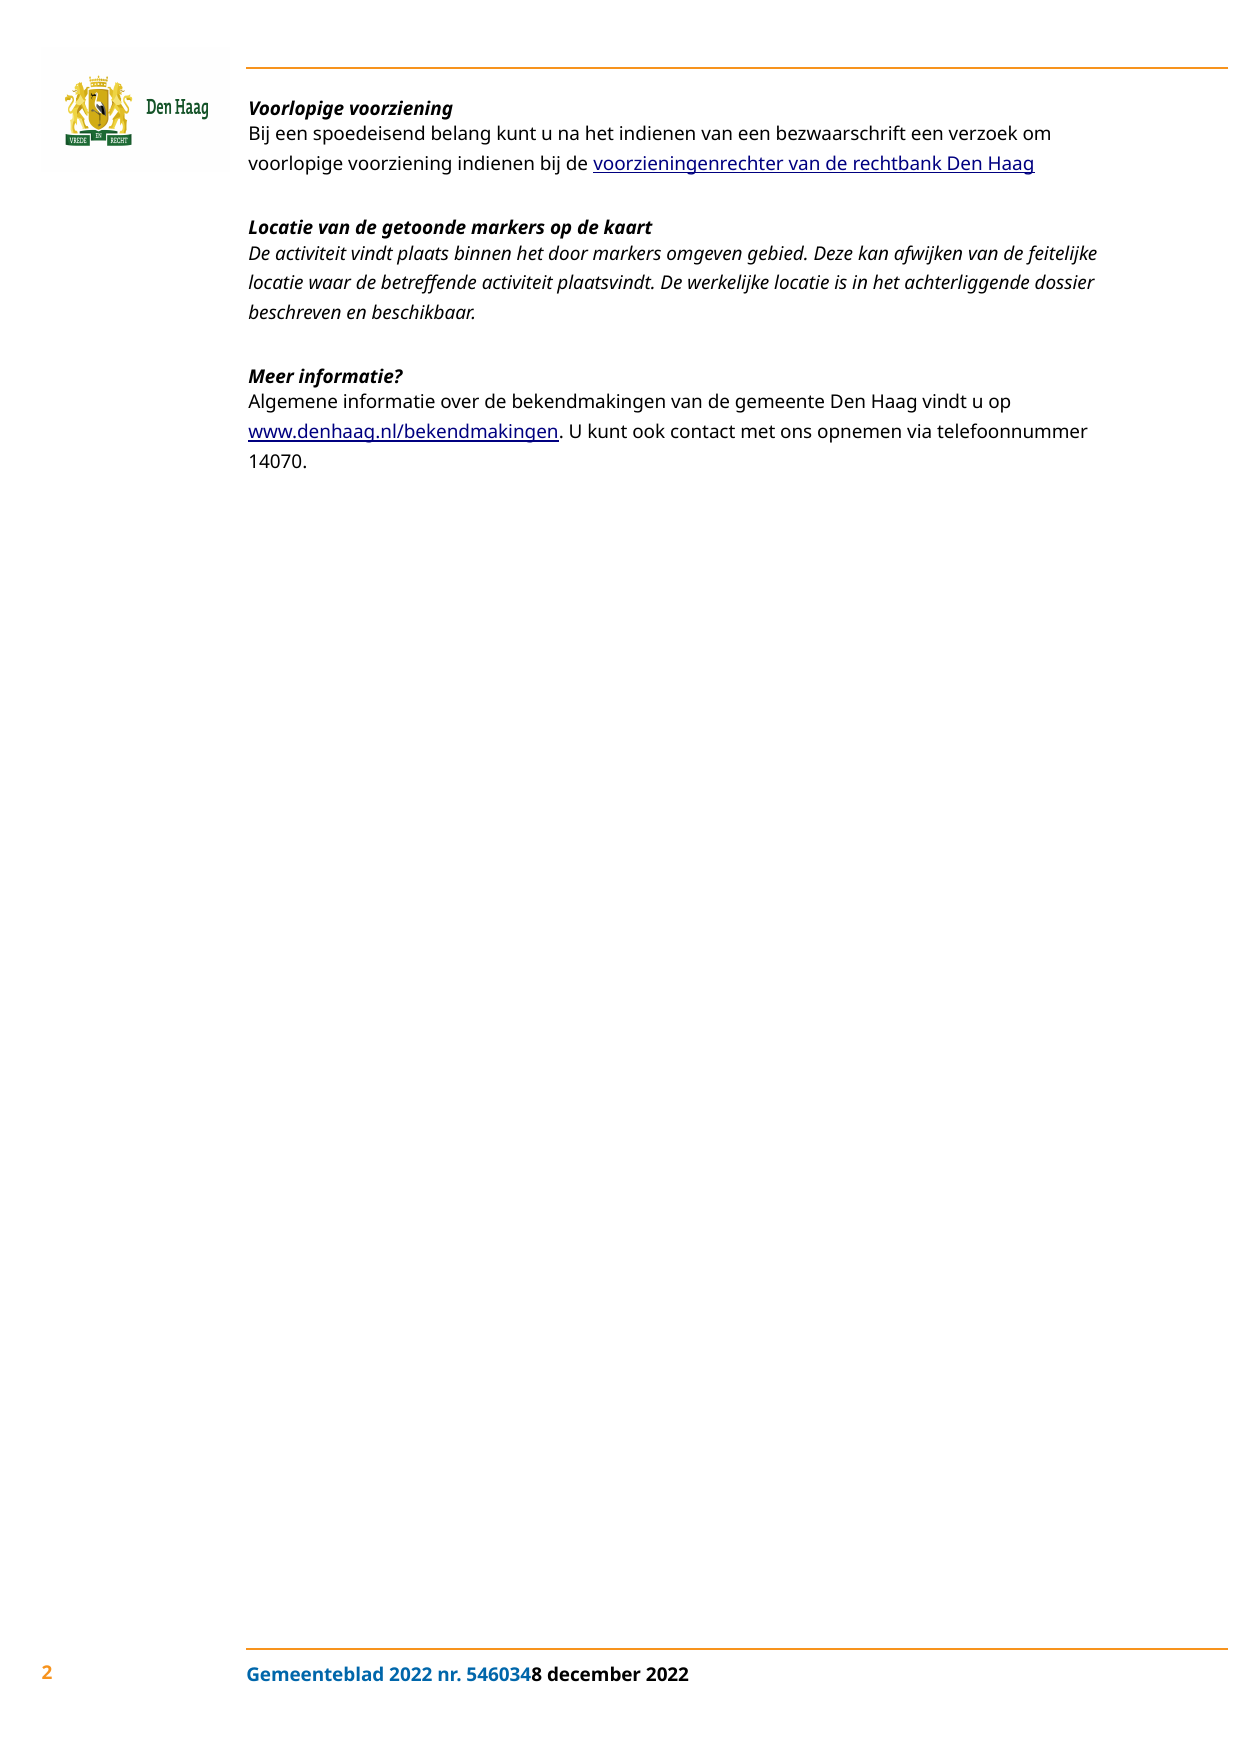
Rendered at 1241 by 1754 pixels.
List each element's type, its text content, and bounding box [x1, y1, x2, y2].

text Algemene informatie over de bekendmakingen van de gemeente Den Haag vindt u op www.denhaag.nl/bekendmakingen. U kunt ook contact met ons opnemen via telefoonnummer 14070. [248, 389, 1152, 473]
text Bij een spoedeisend belang kunt u na het indienen van een bezwaarschrift een verzoek om voorlopige voorziening indienen bij de voorzieningenrechter van de rechtbank Den Haag [248, 121, 1152, 176]
picture [41, 47, 231, 172]
text De activiteit vindt plaats binnen het door markers omgeven gebied. Deze kan afwijken van de feitelijke locatie waar de betreffende activiteit plaatsvindt. De werkelijke locatie is in het achterliggende dossier beschreven en beschikbaar. [248, 240, 1152, 325]
text Locatie van de getoonde markers op de kaart [248, 214, 1152, 240]
text Meer informatie? [248, 363, 1152, 389]
text Voorlopige voorziening [248, 95, 1152, 121]
